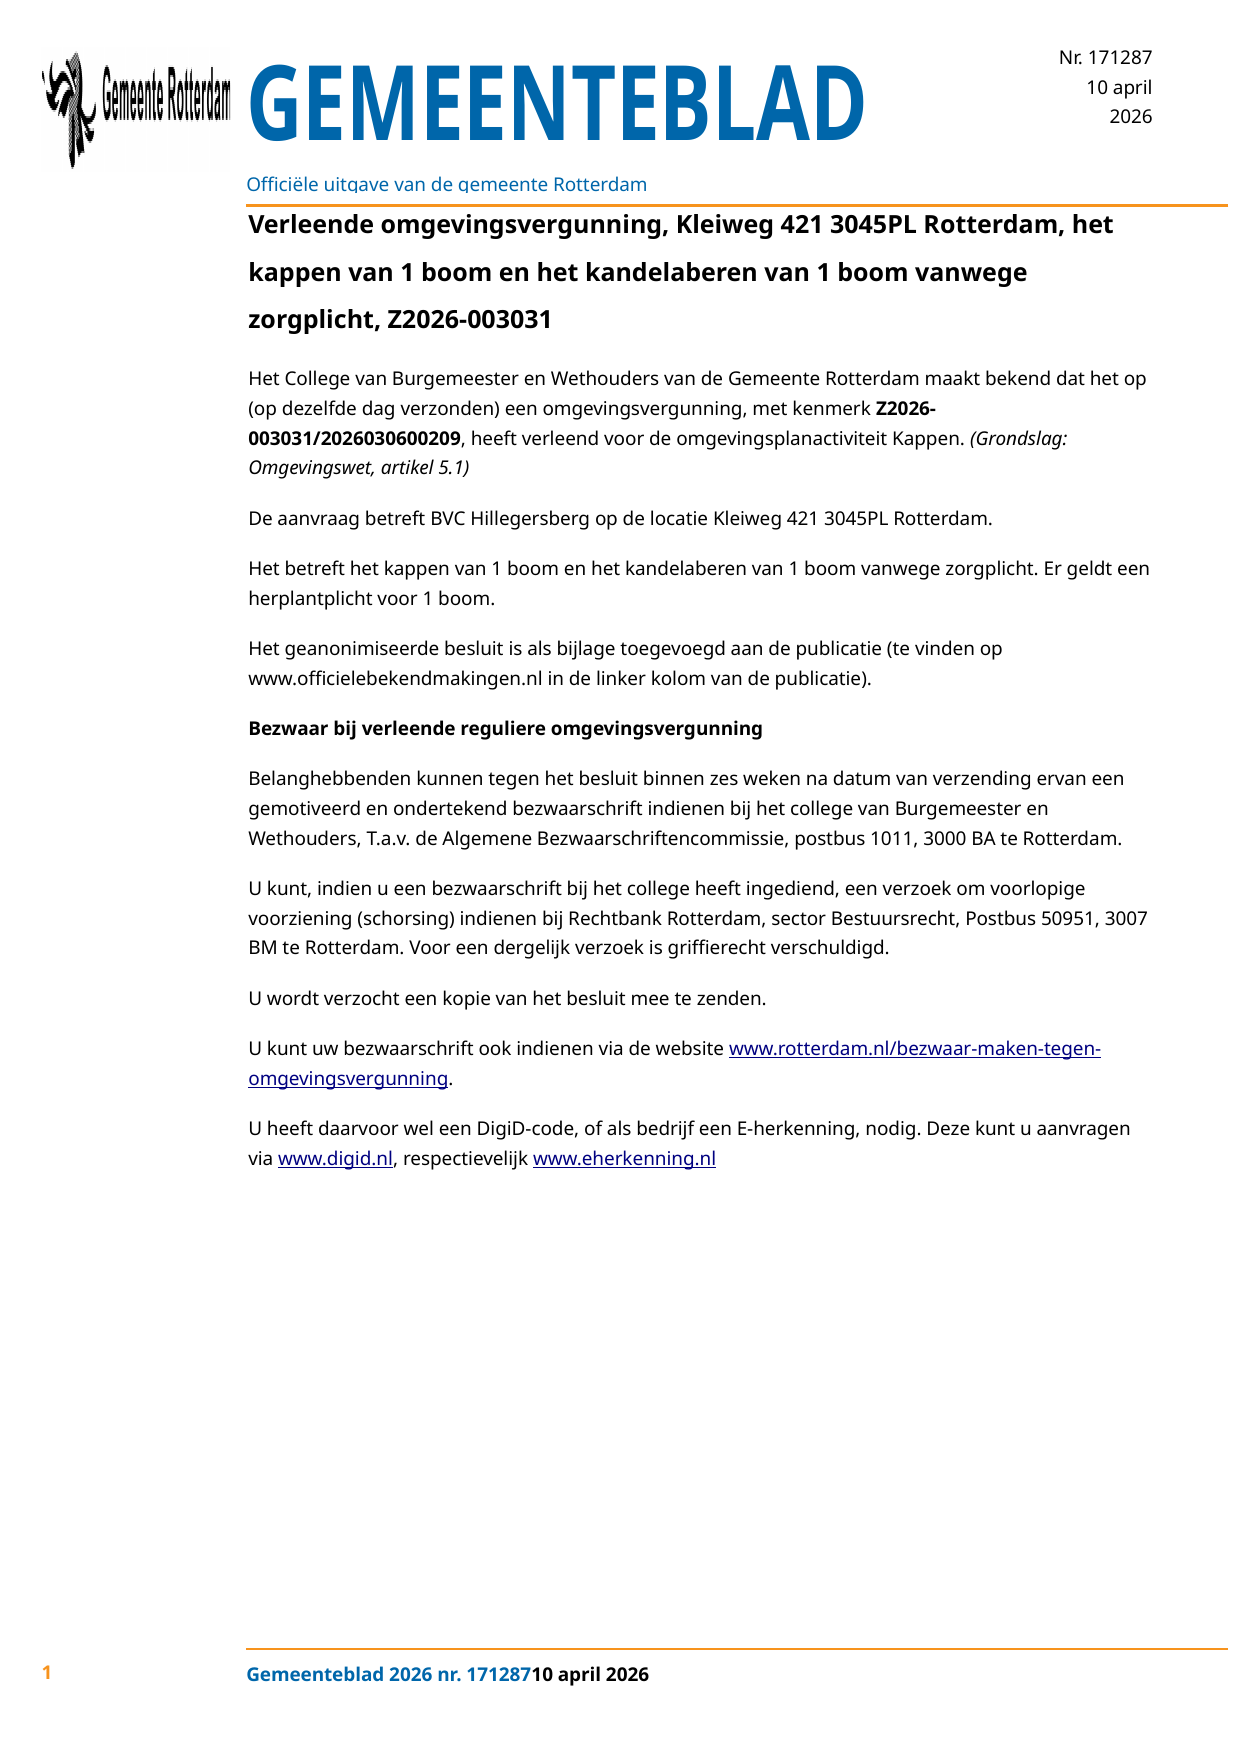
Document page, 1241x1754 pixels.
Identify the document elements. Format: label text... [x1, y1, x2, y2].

text Verleende omgevingsvergunning, Kleiweg 421 3045PL Rotterdam, het kappen van 1 boom en het kandelaberen van 1 boom vanwege zorgplicht, Z2026-003031 [248, 207, 1152, 336]
text U kunt, indien u een bezwaarschrift bij het college heeft ingediend, een verzoek om voorlopige voorziening (schorsing) indienen bij Rechtbank Rotterdam, sector Bestuursrecht, Postbus 50951, 3007 BM te Rotterdam. Voor een dergelijk verzoek is griffierecht verschuldigd. [248, 875, 1152, 960]
text Belanghebbenden kunnen tegen het besluit binnen zes weken na datum van verzending ervan een gemotiveerd en ondertekend bezwaarschrift indienen bij het college van Burgemeester en Wethouders, T.a.v. de Algemene Bezwaarschriftencommissie, postbus 1011, 3000 BA te Rotterdam. [248, 766, 1152, 850]
text Het betreft het kappen van 1 boom en het kandelaberen van 1 boom vanwege zorgplicht. Er geldt een herplantplicht voor 1 boom. [248, 555, 1152, 610]
picture [41, 47, 231, 172]
text U kunt uw bezwaarschrift ook indienen via de website www.rotterdam.nl/bezwaar-maken-tegen-omgevingsvergunning. [248, 1035, 1152, 1090]
text De aanvraag betreft BVC Hillegersberg op de locatie Kleiweg 421 3045PL Rotterdam. [248, 505, 1152, 530]
text Het geanonimiseerde besluit is als bijlage toegevoegd aan de publicatie (te vinden op www.officielebekendmakingen.nl in de linker kolom van de publicatie). [248, 635, 1152, 690]
text U wordt verzocht een kopie van het besluit mee te zenden. [248, 985, 1152, 1010]
text Bezwaar bij verleende reguliere omgevingsvergunning [248, 715, 1152, 741]
text Het College van Burgemeester en Wethouders van de Gemeente Rotterdam maakt bekend dat het op (op dezelfde dag verzonden) een omgevingsvergunning, met kenmerk Z2026-003031/2026030600209, heeft verleend voor de omgevingsplanactiviteit Kappen. (Grondslag: Omgevingswet, artikel 5.1) [248, 366, 1152, 480]
text U heeft daarvoor wel een DigiD-code, of als bedrijf een E-herkenning, nodig. Deze kunt u aanvragen via www.digid.nl, respectievelijk www.eherkenning.nl [248, 1115, 1152, 1170]
